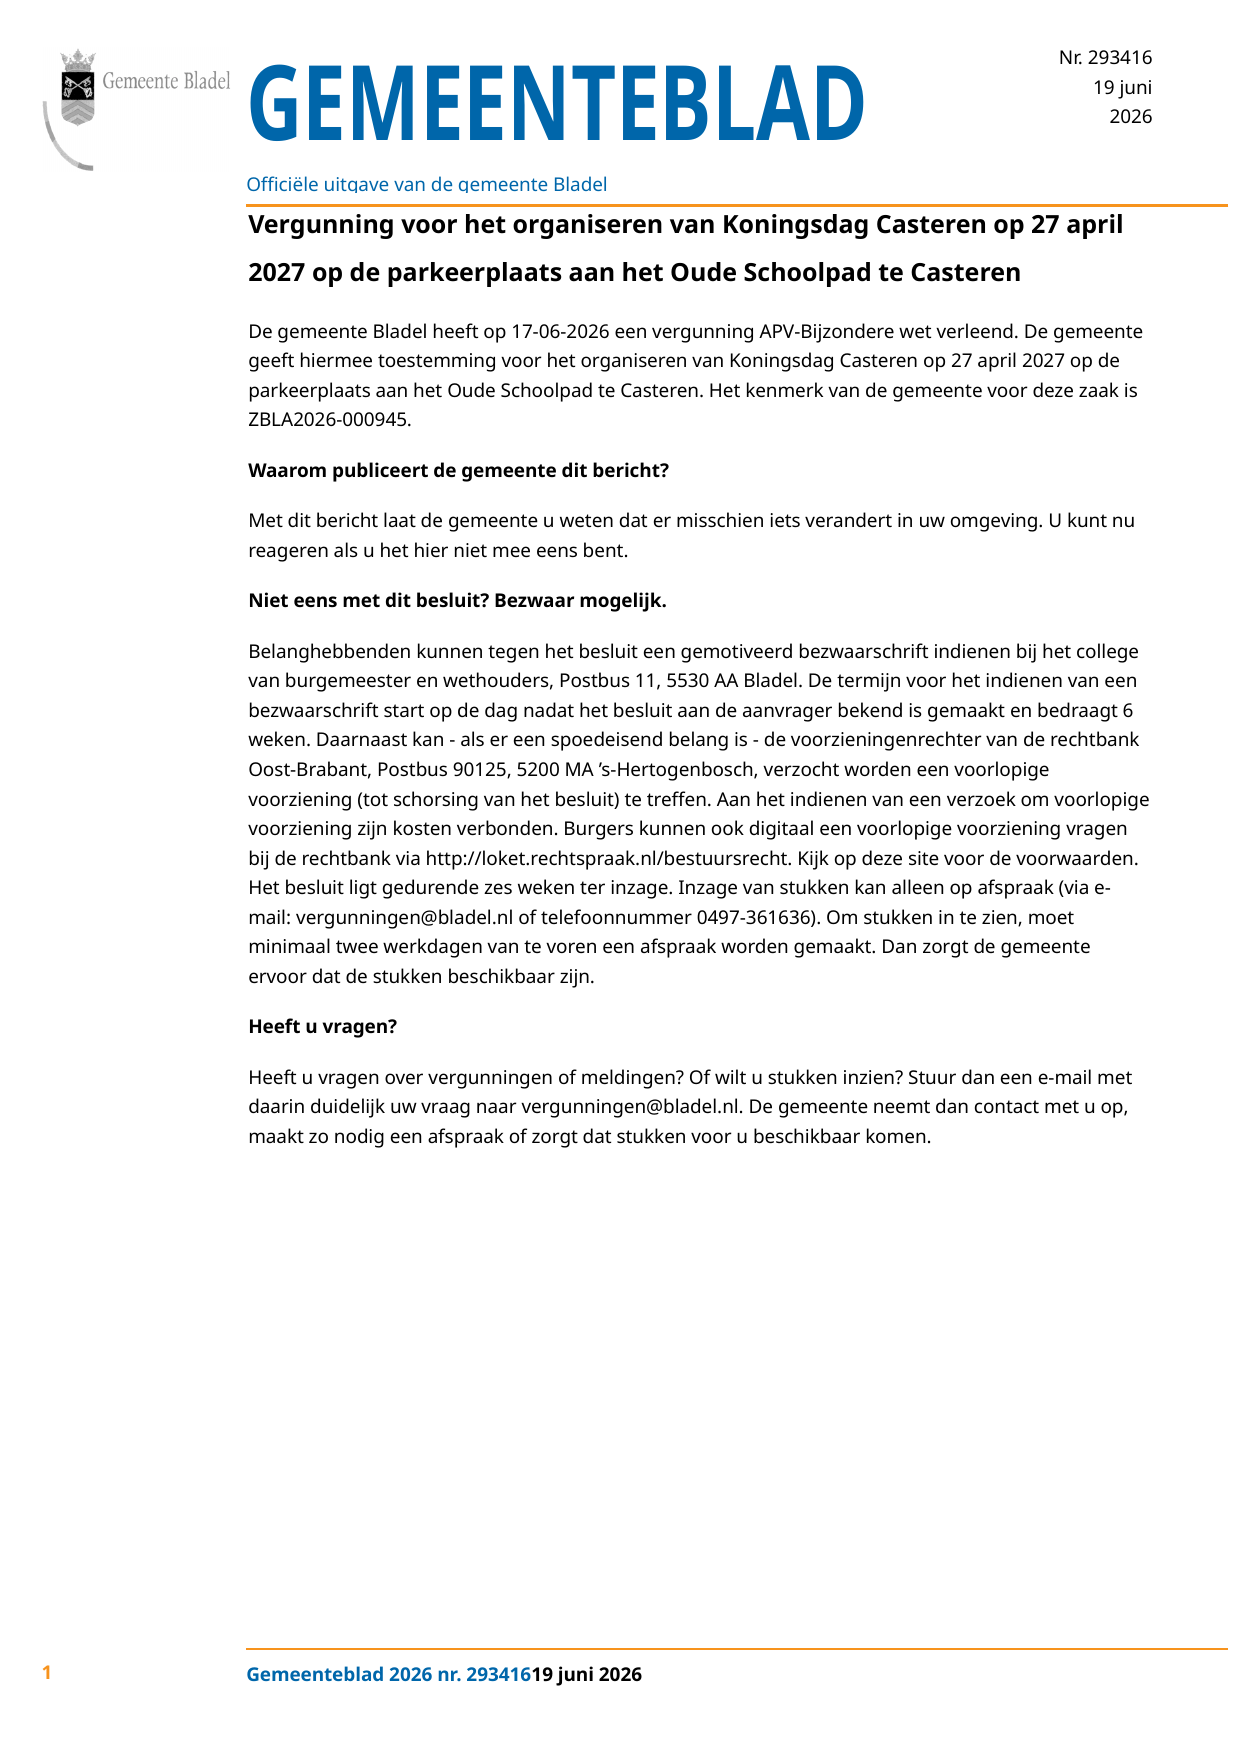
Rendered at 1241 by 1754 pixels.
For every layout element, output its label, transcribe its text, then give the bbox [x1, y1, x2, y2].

text Belanghebbenden kunnen tegen het besluit een gemotiveerd bezwaarschrift indienen bij het college van burgemeester en wethouders, Postbus 11, 5530 AA Bladel. De termijn voor het indienen van een bezwaarschrift start op de dag nadat het besluit aan de aanvrager bekend is gemaakt en bedraagt 6 weken. Daarnaast kan - als er een spoedeisend belang is - de voorzieningenrechter van de rechtbank Oost-Brabant, Postbus 90125, 5200 MA ’s-Hertogenbosch, verzocht worden een voorlopige voorziening (tot schorsing van het besluit) te treffen. Aan het indienen van een verzoek om voorlopige voorziening zijn kosten verbonden. Burgers kunnen ook digitaal een voorlopige voorziening vragen bij de rechtbank via http://loket.rechtspraak.nl/bestuursrecht. Kijk op deze site voor de voorwaarden. Het besluit ligt gedurende zes weken ter inzage. Inzage van stukken kan alleen op afspraak (via e-mail: vergunningen@bladel.nl of telefoonnummer 0497-361636). Om stukken in te zien, moet minimaal twee werkdagen van te voren een afspraak worden gemaakt. Dan zorgt de gemeente ervoor dat de stukken beschikbaar zijn. [248, 638, 1152, 989]
text De gemeente Bladel heeft op 17-06-2026 een vergunning APV-Bijzondere wet verleend. De gemeente geeft hiermee toestemming voor het organiseren van Koningsdag Casteren op 27 april 2027 op de parkeerplaats aan het Oude Schoolpad te Casteren. Het kenmerk van de gemeente voor deze zaak is ZBLA2026-000945. [248, 318, 1152, 432]
text Met dit bericht laat de gemeente u weten dat er misschien iets verandert in uw omgeving. U kunt nu reageren als u het hier niet mee eens bent. [248, 507, 1152, 563]
text Niet eens met dit besluit? Bezwaar mogelijk. [248, 587, 1152, 613]
text Heeft u vragen over vergunningen of meldingen? Of wilt u stukken inzien? Stuur dan een e-mail met daarin duidelijk uw vraag naar vergunningen@bladel.nl. De gemeente neemt dan contact met u op, maakt zo nodig een afspraak of zorgt dat stukken voor u beschikbaar komen. [248, 1064, 1152, 1149]
picture [41, 47, 231, 172]
text Heeft u vragen? [248, 1014, 1152, 1039]
text Waarom publiceert de gemeente dit bericht? [248, 457, 1152, 483]
text Vergunning voor het organiseren van Koningsdag Casteren op 27 april 2027 op de parkeerplaats aan het Oude Schoolpad te Casteren [248, 207, 1152, 288]
